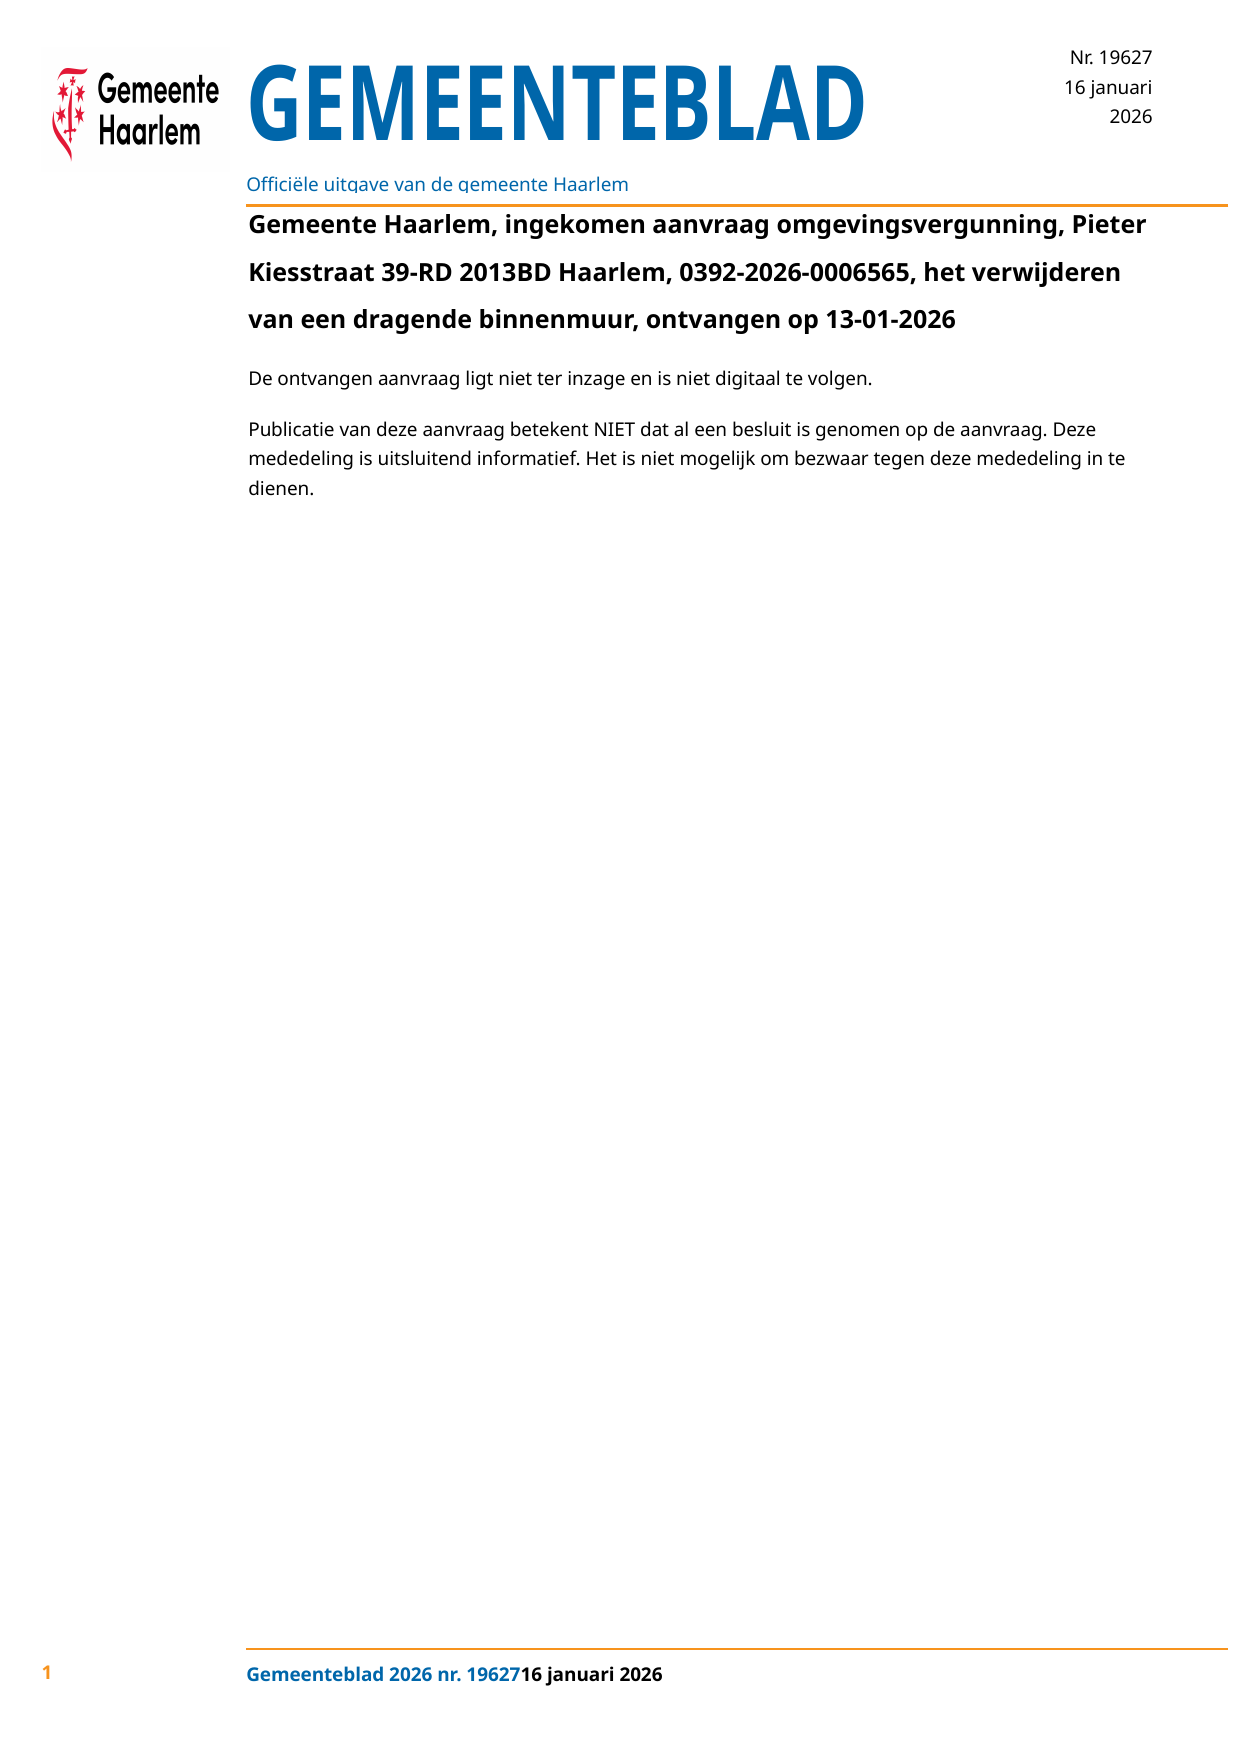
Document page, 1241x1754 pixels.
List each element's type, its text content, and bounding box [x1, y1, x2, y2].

text De ontvangen aanvraag ligt niet ter inzage en is niet digitaal te volgen. [248, 366, 1152, 391]
picture [41, 47, 231, 172]
text Gemeente Haarlem, ingekomen aanvraag omgevingsvergunning, Pieter Kiesstraat 39-RD 2013BD Haarlem, 0392-2026-0006565, het verwijderen van een dragende binnenmuur, ontvangen op 13-01-2026 [248, 207, 1152, 336]
text Publicatie van deze aanvraag betekent NIET dat al een besluit is genomen op de aanvraag. Deze mededeling is uitsluitend informatief. Het is niet mogelijk om bezwaar tegen deze mededeling in te dienen. [248, 416, 1152, 501]
